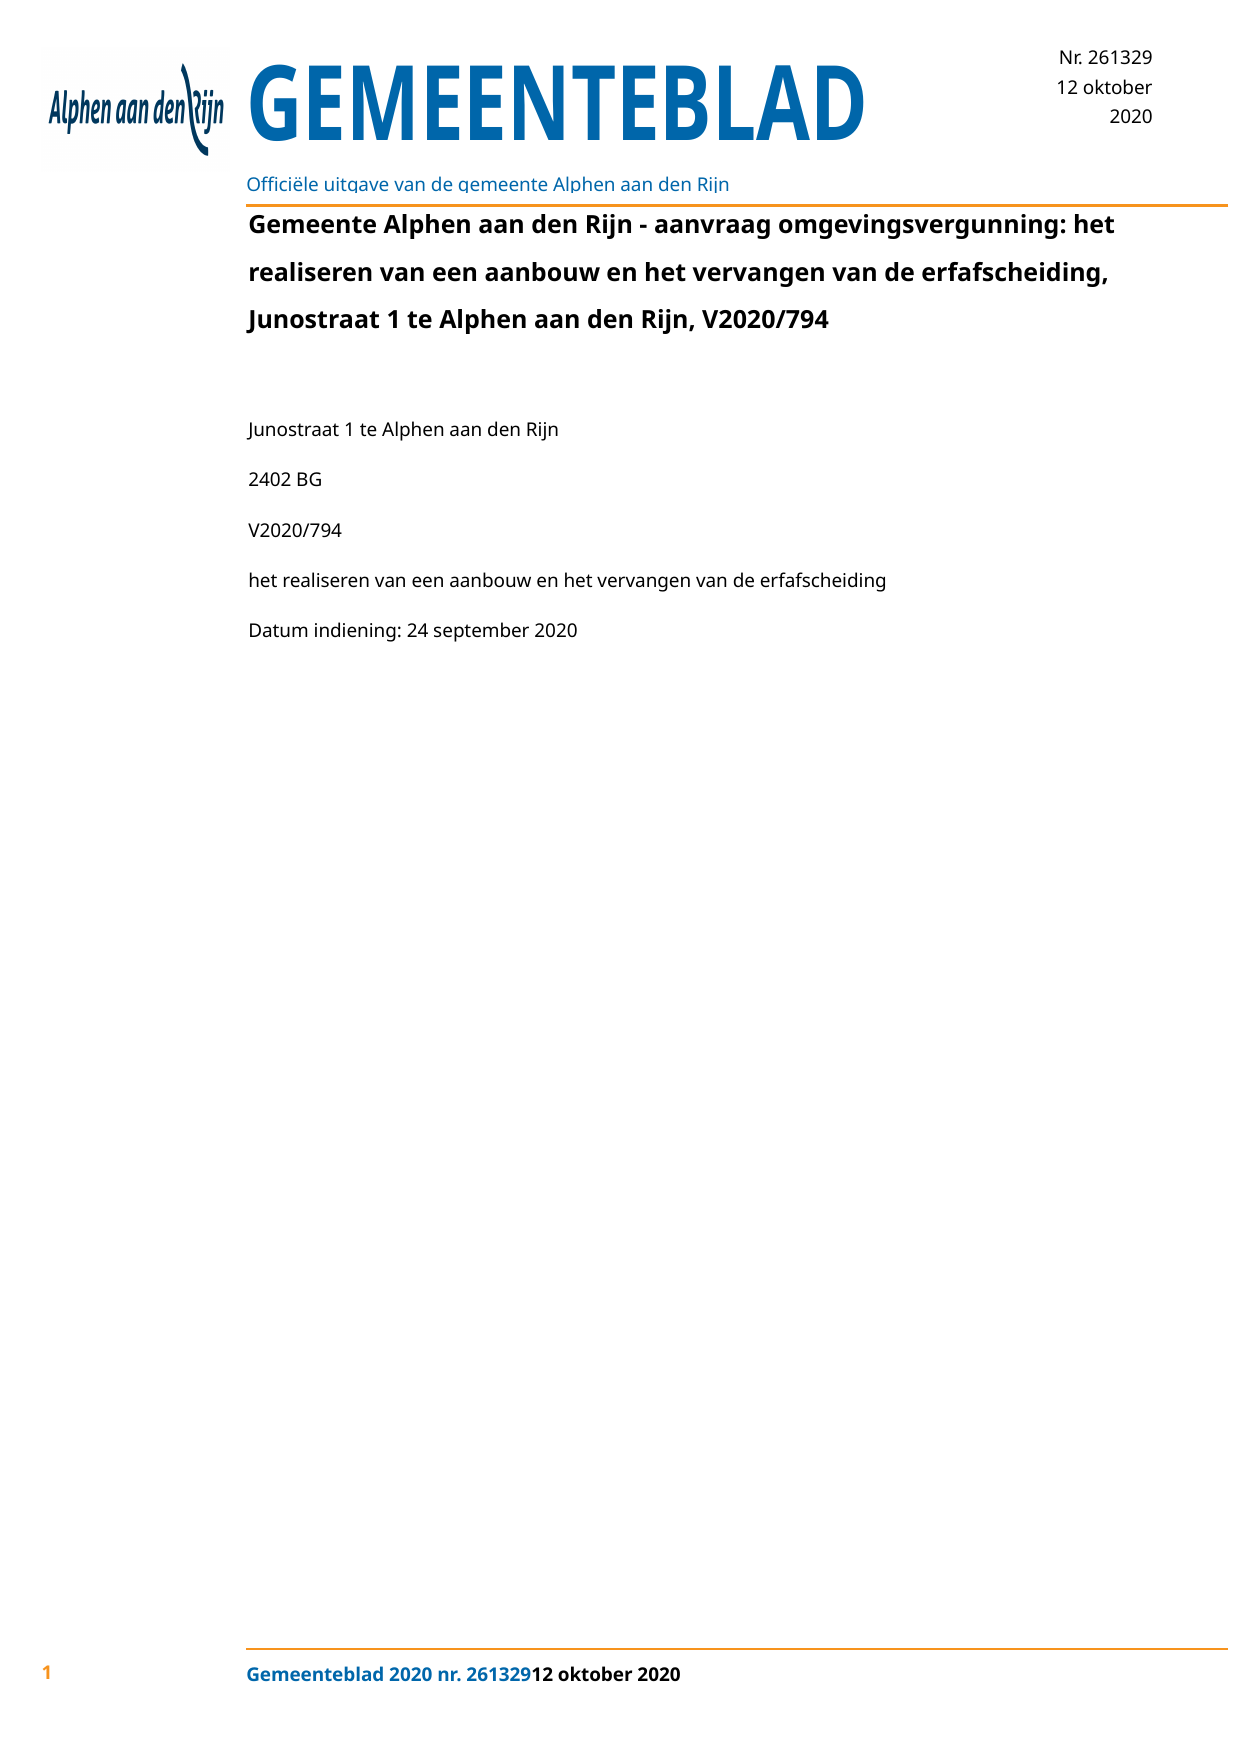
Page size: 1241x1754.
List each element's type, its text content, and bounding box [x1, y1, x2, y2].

text het realiseren van een aanbouw en het vervangen van de erfafscheiding [248, 567, 1152, 593]
text Junostraat 1 te Alphen aan den Rijn [248, 416, 1152, 442]
text Datum indiening: 24 september 2020 [248, 618, 1152, 643]
text 2402 BG [248, 466, 1152, 492]
picture [41, 47, 231, 172]
text V2020/794 [248, 517, 1152, 542]
text Gemeente Alphen aan den Rijn - aanvraag omgevingsvergunning: het realiseren van een aanbouw en het vervangen van de erfafscheiding, Junostraat 1 te Alphen aan den Rijn, V2020/794 [248, 207, 1152, 336]
